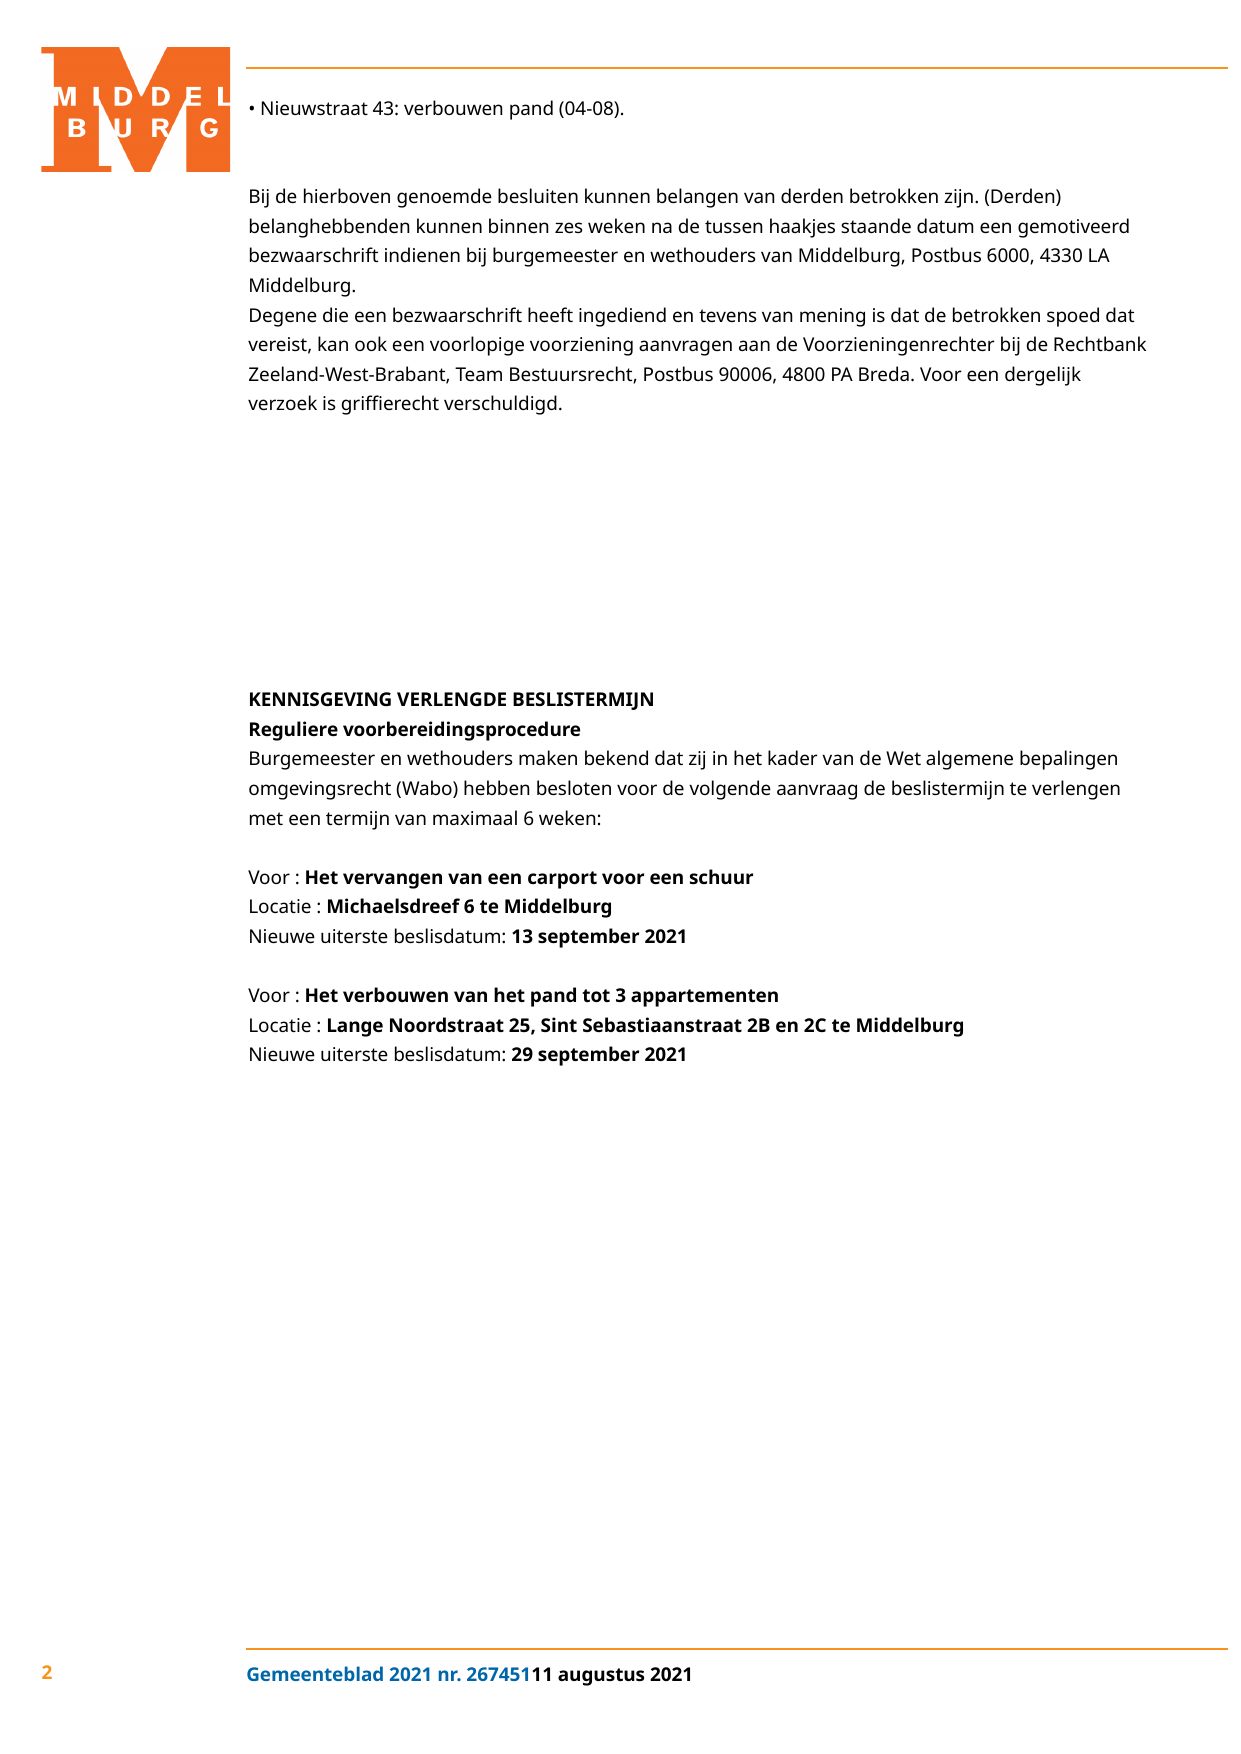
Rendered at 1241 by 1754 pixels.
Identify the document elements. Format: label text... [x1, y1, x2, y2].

text Nieuwe uiterste beslisdatum: 13 september 2021 [248, 923, 1152, 949]
picture [41, 47, 231, 172]
text Voor : Het verbouwen van het pand tot 3 appartementen [248, 982, 1152, 1008]
text Voor : Het vervangen van een carport voor een schuur [248, 864, 1152, 890]
text Degene die een bezwaarschrift heeft ingediend en tevens van mening is dat de betrokken spoed dat vereist, kan ook een voorlopige voorziening aanvragen aan de Voorzieningenrechter bij de Rechtbank Zeeland-West-Brabant, Team Bestuursrecht, Postbus 90006, 4800 PA Breda. Voor een dergelijk verzoek is griffierecht verschuldigd. [248, 302, 1152, 416]
text Locatie : Lange Noordstraat 25, Sint Sebastiaanstraat 2B en 2C te Middelburg [248, 1012, 1152, 1038]
text Bij de hierboven genoemde besluiten kunnen belangen van derden betrokken zijn. (Derden) belanghebbenden kunnen binnen zes weken na de tussen haakjes staande datum een gemotiveerd bezwaarschrift indienen bij burgemeester en wethouders van Middelburg, Postbus 6000, 4330 LA Middelburg. [248, 183, 1152, 298]
text Locatie : Michaelsdreef 6 te Middelburg [248, 893, 1152, 919]
text • Nieuwstraat 43: verbouwen pand (04-08). [248, 95, 1152, 121]
text Reguliere voorbereidingsprocedure [248, 716, 1152, 742]
text KENNISGEVING VERLENGDE BESLISTERMIJN [248, 686, 1152, 712]
text Nieuwe uiterste beslisdatum: 29 september 2021 [248, 1041, 1152, 1067]
text Burgemeester en wethouders maken bekend dat zij in het kader van de Wet algemene bepalingen omgevingsrecht (Wabo) hebben besloten voor de volgende aanvraag de beslistermijn te verlengen met een termijn van maximaal 6 weken: [248, 746, 1152, 831]
